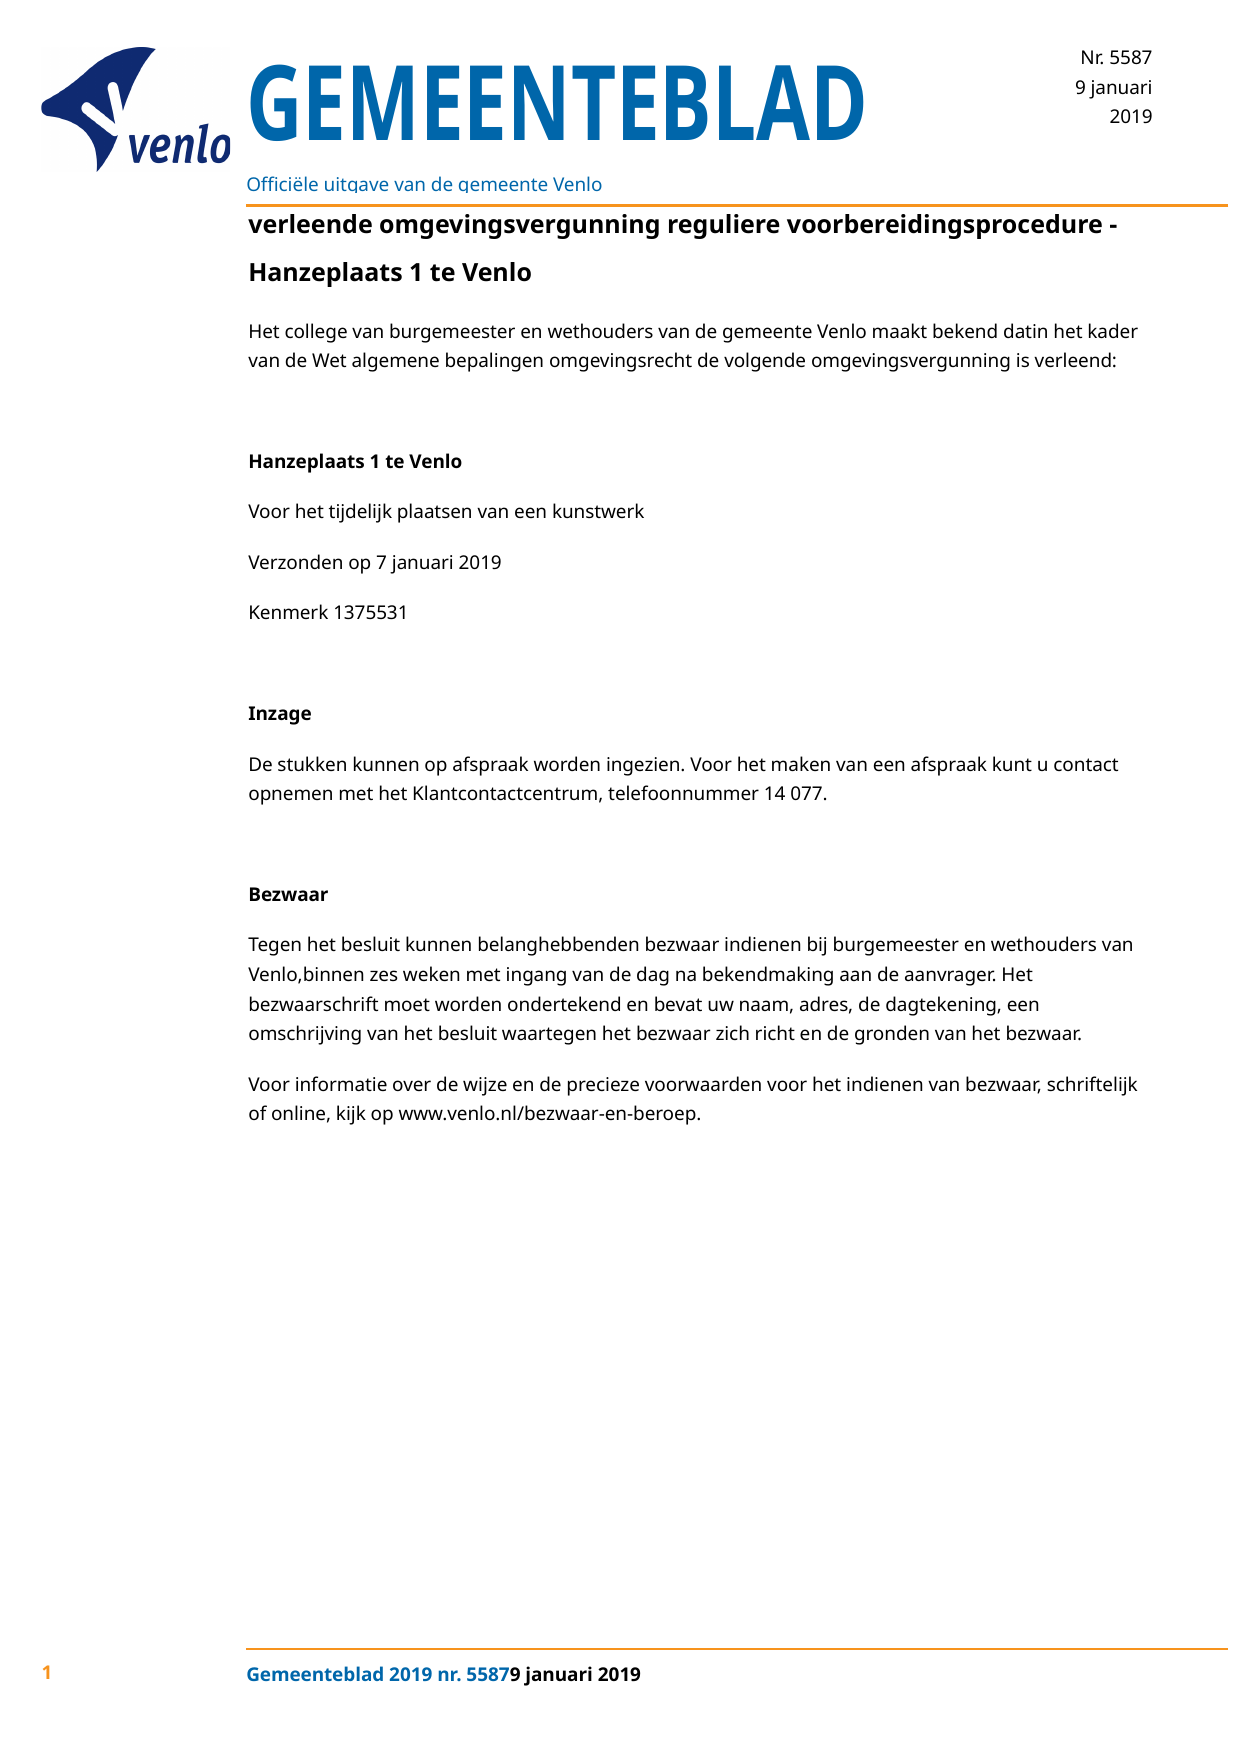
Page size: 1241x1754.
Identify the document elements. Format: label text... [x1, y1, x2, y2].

text Voor het tijdelijk plaatsen van een kunstwerk [248, 499, 1152, 524]
text Bezwaar [248, 881, 1152, 907]
text Inzage [248, 700, 1152, 726]
text Hanzeplaats 1 te Venlo [248, 448, 1152, 474]
text Voor informatie over de wijze en de precieze voorwaarden voor het indienen van bezwaar, schriftelijk of online, kijk op www.venlo.nl/bezwaar-en-beroep. [248, 1071, 1152, 1126]
text verleende omgevingsvergunning reguliere voorbereidingsprocedure - Hanzeplaats 1 te Venlo [248, 207, 1152, 288]
text De stukken kunnen op afspraak worden ingezien. Voor het maken van een afspraak kunt u contact opnemen met het Klantcontactcentrum, telefoonnummer 14 077. [248, 751, 1152, 806]
picture [41, 47, 231, 172]
text Verzonden op 7 januari 2019 [248, 549, 1152, 575]
text Tegen het besluit kunnen belanghebbenden bezwaar indienen bij burgemeester en wethouders van Venlo,binnen zes weken met ingang van de dag na bekendmaking aan de aanvrager. Het bezwaarschrift moet worden ondertekend en bevat uw naam, adres, de dagtekening, een omschrijving van het besluit waartegen het bezwaar zich richt en de gronden van het bezwaar. [248, 932, 1152, 1046]
text Het college van burgemeester en wethouders van de gemeente Venlo maakt bekend datin het kader van de Wet algemene bepalingen omgevingsrecht de volgende omgevingsvergunning is verleend: [248, 318, 1152, 373]
text Kenmerk 1375531 [248, 599, 1152, 625]
